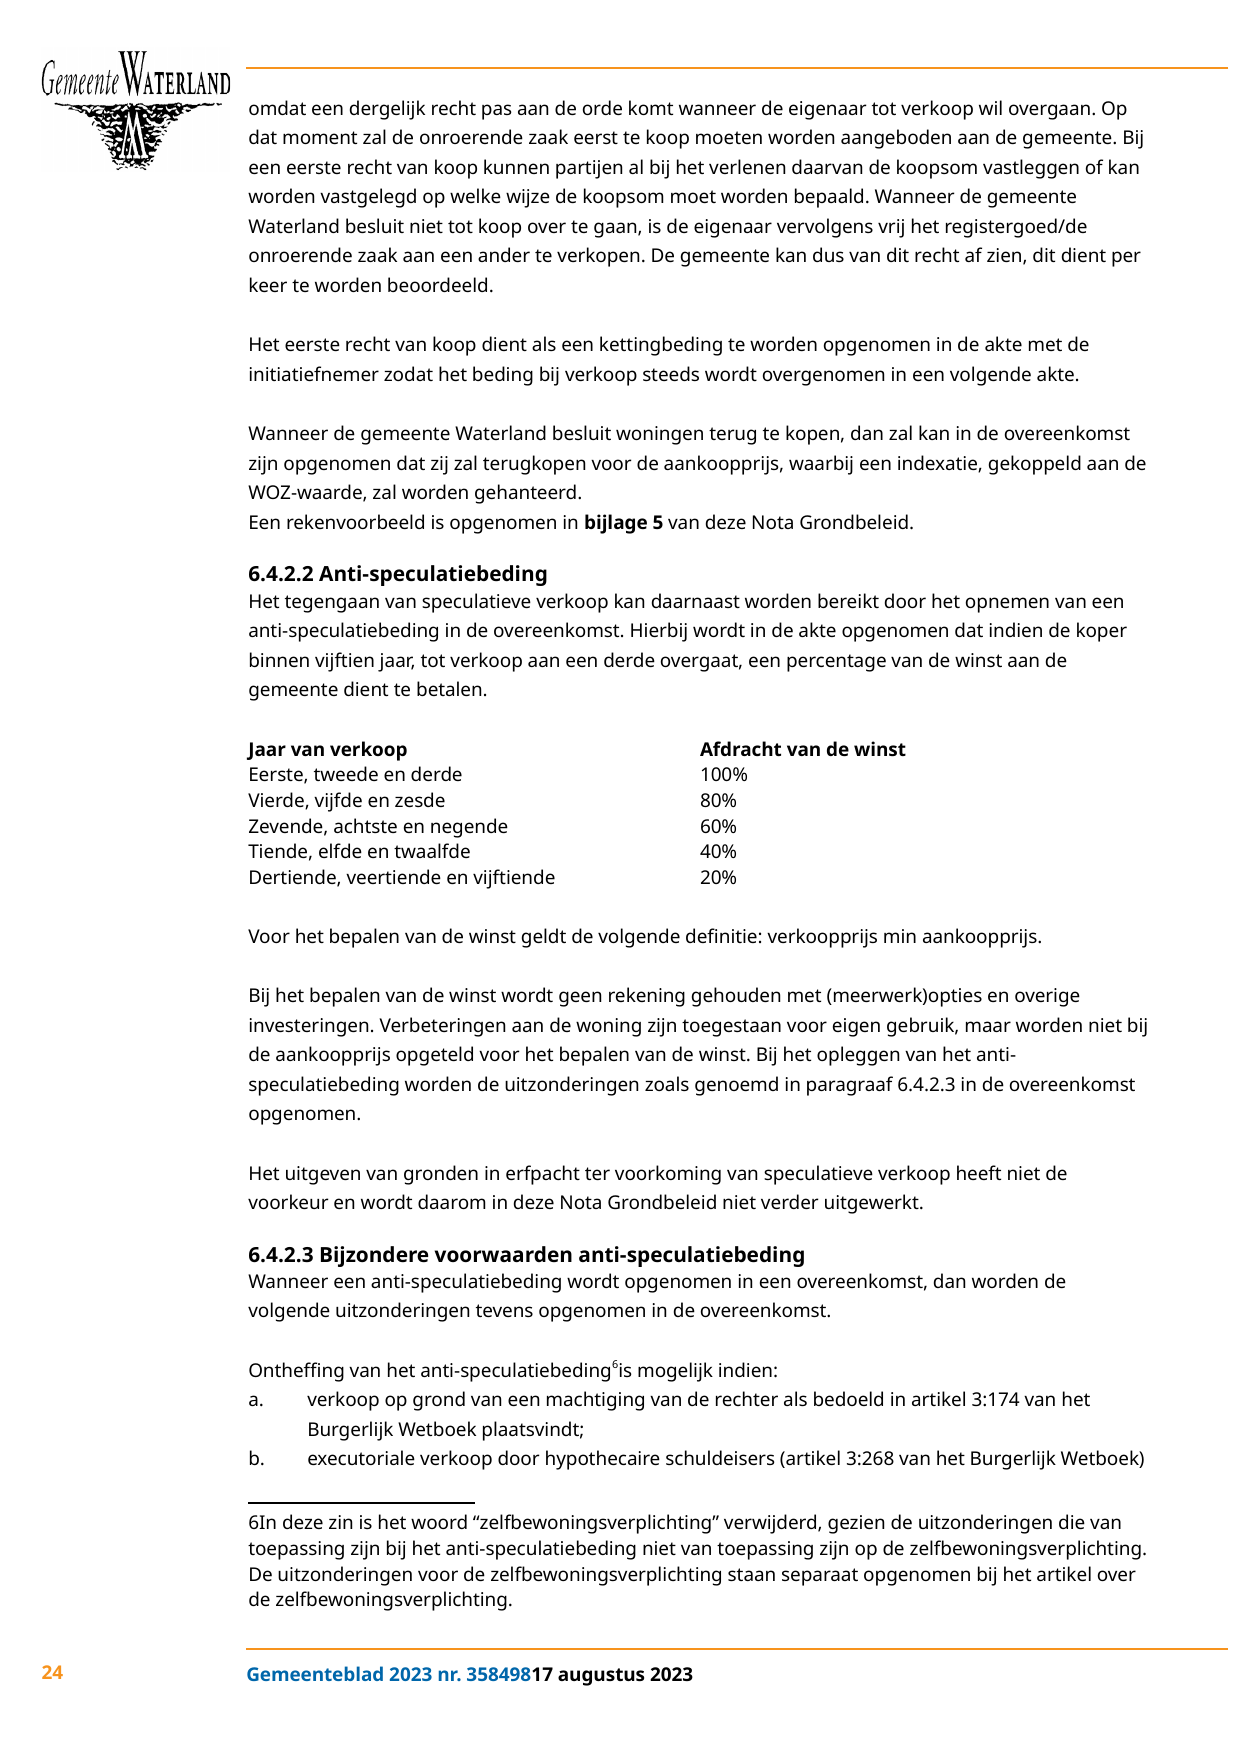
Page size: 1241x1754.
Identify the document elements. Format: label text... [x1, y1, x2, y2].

table_header Afdracht van de winst [700, 736, 1152, 762]
table_cell 80% [700, 787, 1152, 813]
text 6.4.2.2 Anti-speculatiebeding [248, 559, 1152, 588]
table_cell Vierde, vijfde en zesde [248, 787, 700, 813]
list verkoop op grond van een machtiging van de rechter als bedoeld in artikel 3:174 van het Burgerlijk Wetboek plaatsvindt; [248, 1386, 1152, 1442]
picture [41, 47, 231, 172]
text omdat een dergelijk recht pas aan de orde komt wanneer de eigenaar tot verkoop wil overgaan. Op dat moment zal de onroerende zaak eerst te koop moeten worden aangeboden aan de gemeente. Bij een eerste recht van koop kunnen partijen al bij het verlenen daarvan de koopsom vastleggen of kan worden vastgelegd op welke wijze de koopsom moet worden bepaald. Wanneer de gemeente Waterland besluit niet tot koop over te gaan, is de eigenaar vervolgens vrij het registergoed/de onroerende zaak aan een ander te verkopen. De gemeente kan dus van dit recht af zien, dit dient per keer te worden beoordeeld. [248, 95, 1152, 298]
table_cell 40% [700, 839, 1152, 864]
table_cell Eerste, tweede en derde [248, 762, 700, 787]
text 6.4.2.3 Bijzondere voorwaarden anti-speculatiebeding [248, 1240, 1152, 1268]
text Ontheffing van het anti-speculatiebedingis mogelijk indien: [248, 1357, 1152, 1383]
text Bij het bepalen van de winst wordt geen rekening gehouden met (meerwerk)opties en overige investeringen. Verbeteringen aan de woning zijn toegestaan voor eigen gebruik, maar worden niet bij de aankoopprijs opgeteld voor het bepalen van de winst. Bij het opleggen van het anti-speculatiebeding worden de uitzonderingen zoals genoemd in paragraaf 6.4.2.3 in de overeenkomst opgenomen. [248, 982, 1152, 1126]
table_cell 100% [700, 762, 1152, 787]
table_cell Tiende, elfde en twaalfde [248, 839, 700, 864]
table_cell 20% [700, 865, 1152, 890]
table_header Jaar van verkoop [248, 736, 700, 762]
text Wanneer de gemeente Waterland besluit woningen terug te kopen, dan zal kan in de overeenkomst zijn opgenomen dat zij zal terugkopen voor de aankoopprijs, waarbij een indexatie, gekoppeld aan de WOZ-waarde, zal worden gehanteerd. [248, 420, 1152, 505]
table_cell Zevende, achtste en negende [248, 813, 700, 839]
text Het tegengaan van speculatieve verkoop kan daarnaast worden bereikt door het opnemen van een anti-speculatiebeding in de overeenkomst. Hierbij wordt in de akte opgenomen dat indien de koper binnen vijftien jaar, tot verkoop aan een derde overgaat, een percentage van de winst aan de gemeente dient te betalen. [248, 588, 1152, 702]
text Het eerste recht van koop dient als een kettingbeding te worden opgenomen in de akte met de initiatiefnemer zodat het beding bij verkoop steeds wordt overgenomen in een volgende akte. [248, 331, 1152, 387]
text Het uitgeven van gronden in erfpacht ter voorkoming van speculatieve verkoop heeft niet de voorkeur en wordt daarom in deze Nota Grondbeleid niet verder uitgewerkt. [248, 1160, 1152, 1215]
text Voor het bepalen van de winst geldt de volgende definitie: verkoopprijs min aankoopprijs. [248, 923, 1152, 949]
text Een rekenvoorbeeld is opgenomen in bijlage 5 van deze Nota Grondbeleid. [248, 509, 1152, 535]
table_cell 60% [700, 813, 1152, 839]
table_cell Dertiende, veertiende en vijftiende [248, 865, 700, 890]
list executoriale verkoop door hypothecaire schuldeisers (artikel 3:268 van het Burgerlijk Wetboek) [248, 1446, 1152, 1471]
text In deze zin is het woord “zelfbewoningsverplichting” verwijderd, gezien de uitzonderingen die van toepassing zijn bij het anti-speculatiebeding niet van toepassing zijn op de zelfbewoningsverplichting. De uitzonderingen voor de zelfbewoningsverplichting staan separaat opgenomen bij het artikel over de zelfbewoningsverplichting. [248, 1509, 1152, 1612]
text Wanneer een anti-speculatiebeding wordt opgenomen in een overeenkomst, dan worden de volgende uitzonderingen tevens opgenomen in de overeenkomst. [248, 1268, 1152, 1323]
